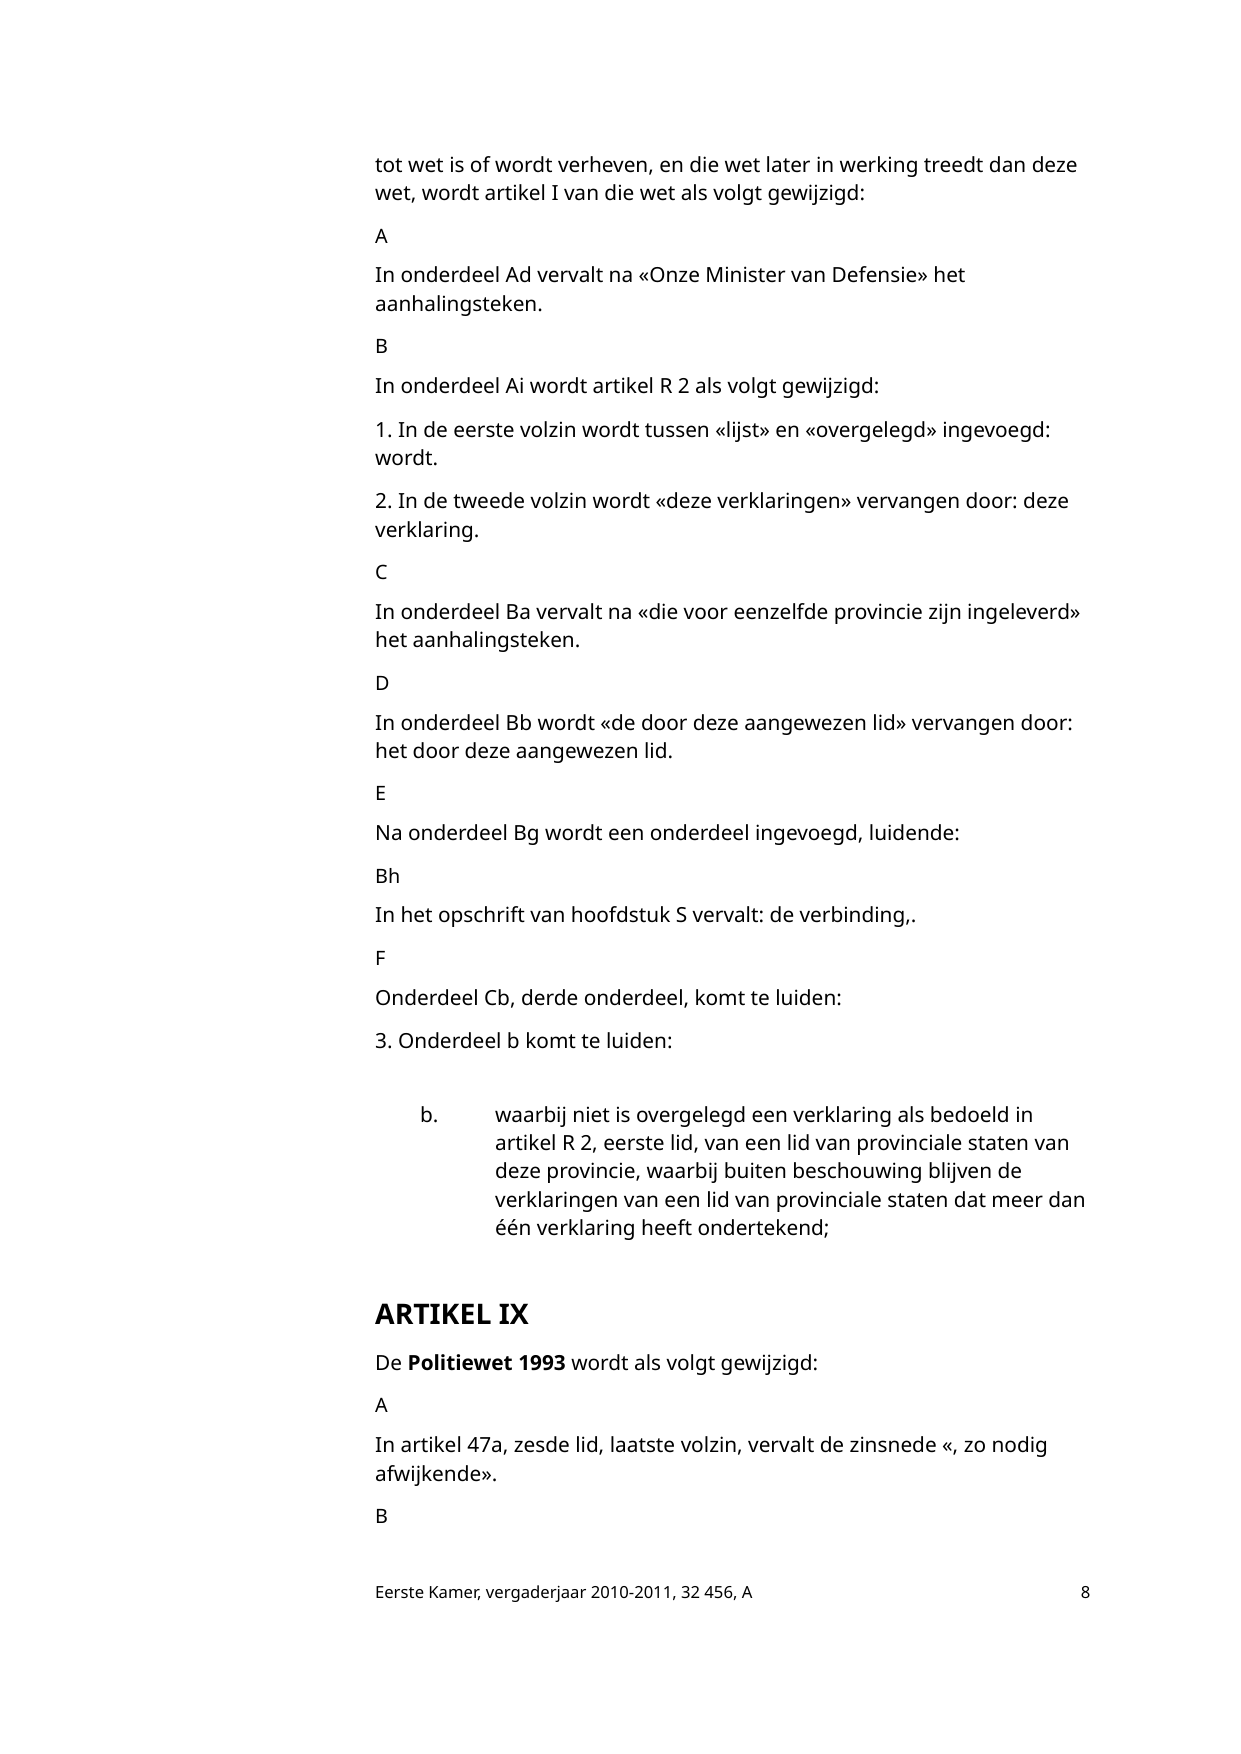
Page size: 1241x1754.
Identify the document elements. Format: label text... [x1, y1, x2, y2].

text 2. In de tweede volzin wordt «deze verklaringen» vervangen door: deze verklaring. [375, 487, 1090, 543]
text Onderdeel Cb, derde onderdeel, komt te luiden: [375, 983, 1090, 1011]
text In onderdeel Ba vervalt na «die voor eenzelfde provincie zijn ingeleverd» het aanhalingsteken. [375, 597, 1090, 654]
text 1. In de eerste volzin wordt tussen «lijst» en «overgelegd» ingevoegd: wordt. [375, 415, 1090, 472]
text C [375, 558, 1090, 585]
text B [375, 332, 1090, 359]
text tot wet is of wordt verheven, en die wet later in werking treedt dan deze wet, wordt artikel I van die wet als volgt gewijzigd: [375, 150, 1090, 207]
text In onderdeel Bb wordt «de door deze aangewezen lid» vervangen door: het door deze aangewezen lid. [375, 708, 1090, 765]
text F [375, 944, 1090, 971]
list waarbij niet is overgelegd een verklaring als bedoeld in artikel R 2, eerste lid, van een lid van provinciale staten van deze provincie, waarbij buiten beschouwing blijven de verklaringen van een lid van provinciale staten dat meer dan één verklaring heeft ondertekend; [420, 1100, 1090, 1242]
subtitle ARTIKEL IX [375, 1294, 1090, 1333]
text In onderdeel Ai wordt artikel R 2 als volgt gewijzigd: [375, 371, 1090, 400]
text De Politiewet 1993 wordt als volgt gewijzigd: [375, 1348, 1090, 1376]
text A [375, 1391, 1090, 1418]
text In onderdeel Ad vervalt na «Onze Minister van Defensie» het aanhalingsteken. [375, 261, 1090, 317]
text A [375, 222, 1090, 249]
text Bh [375, 862, 1090, 889]
text In artikel 47a, zesde lid, laatste volzin, vervalt de zinsnede «, zo nodig afwijkende». [375, 1430, 1090, 1487]
text D [375, 669, 1090, 696]
text In het opschrift van hoofdstuk S vervalt: de verbinding,. [375, 901, 1090, 929]
text E [375, 780, 1090, 807]
text Na onderdeel Bg wordt een onderdeel ingevoegd, luidende: [375, 818, 1090, 847]
text B [375, 1502, 1090, 1529]
text 3. Onderdeel b komt te luiden: [375, 1026, 1090, 1055]
